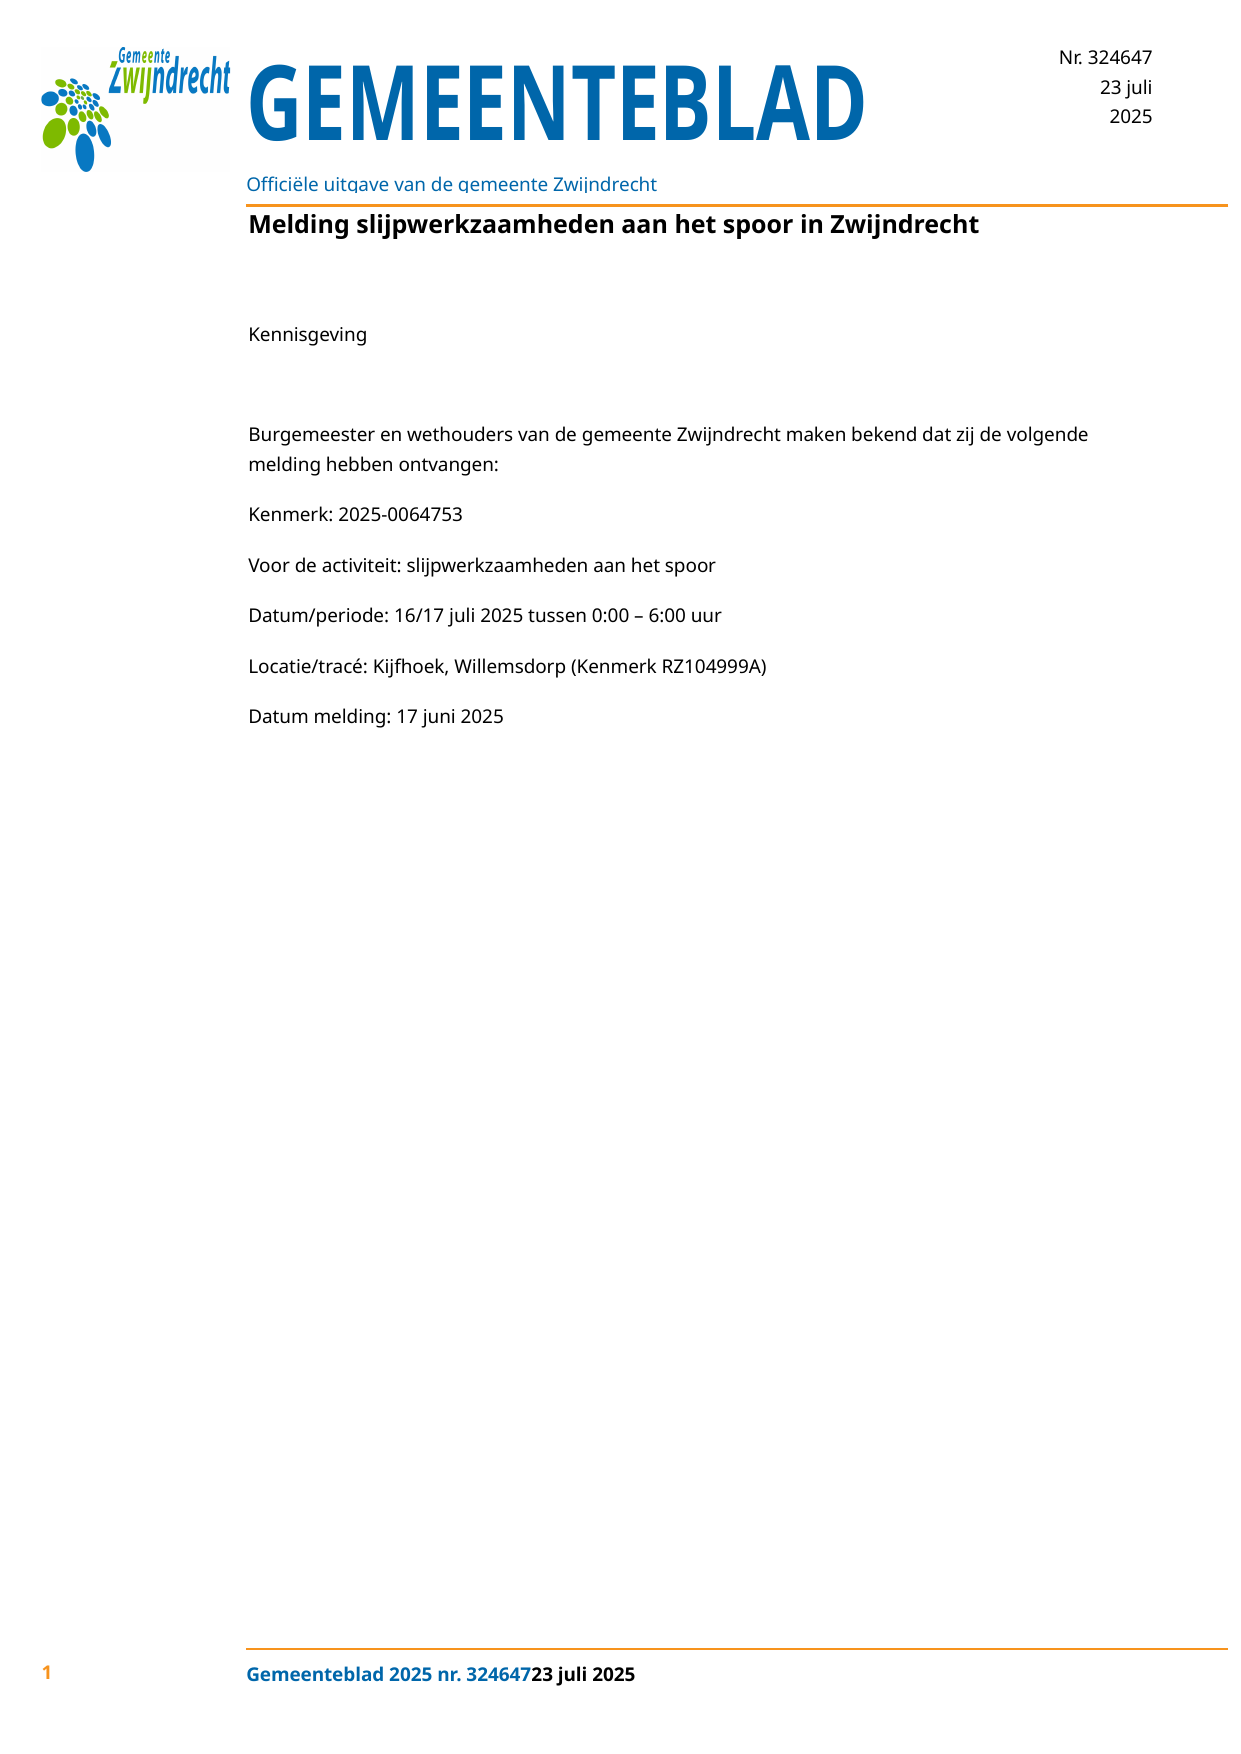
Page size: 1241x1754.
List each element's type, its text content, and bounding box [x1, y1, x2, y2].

text Voor de activiteit: slijpwerkzaamheden aan het spoor [248, 552, 1152, 578]
text Locatie/tracé: Kijfhoek, Willemsdorp (Kenmerk RZ104999A) [248, 653, 1152, 678]
text Kennisgeving [248, 321, 1152, 346]
picture [41, 47, 231, 172]
text Datum melding: 17 juni 2025 [248, 703, 1152, 729]
text Datum/periode: 16/17 juli 2025 tussen 0:00 – 6:00 uur [248, 602, 1152, 628]
text Burgemeester en wethouders van de gemeente Zwijndrecht maken bekend dat zij de volgende melding hebben ontvangen: [248, 422, 1152, 477]
text Kenmerk: 2025-0064753 [248, 502, 1152, 527]
text Melding slijpwerkzaamheden aan het spoor in Zwijndrecht [248, 207, 1152, 241]
